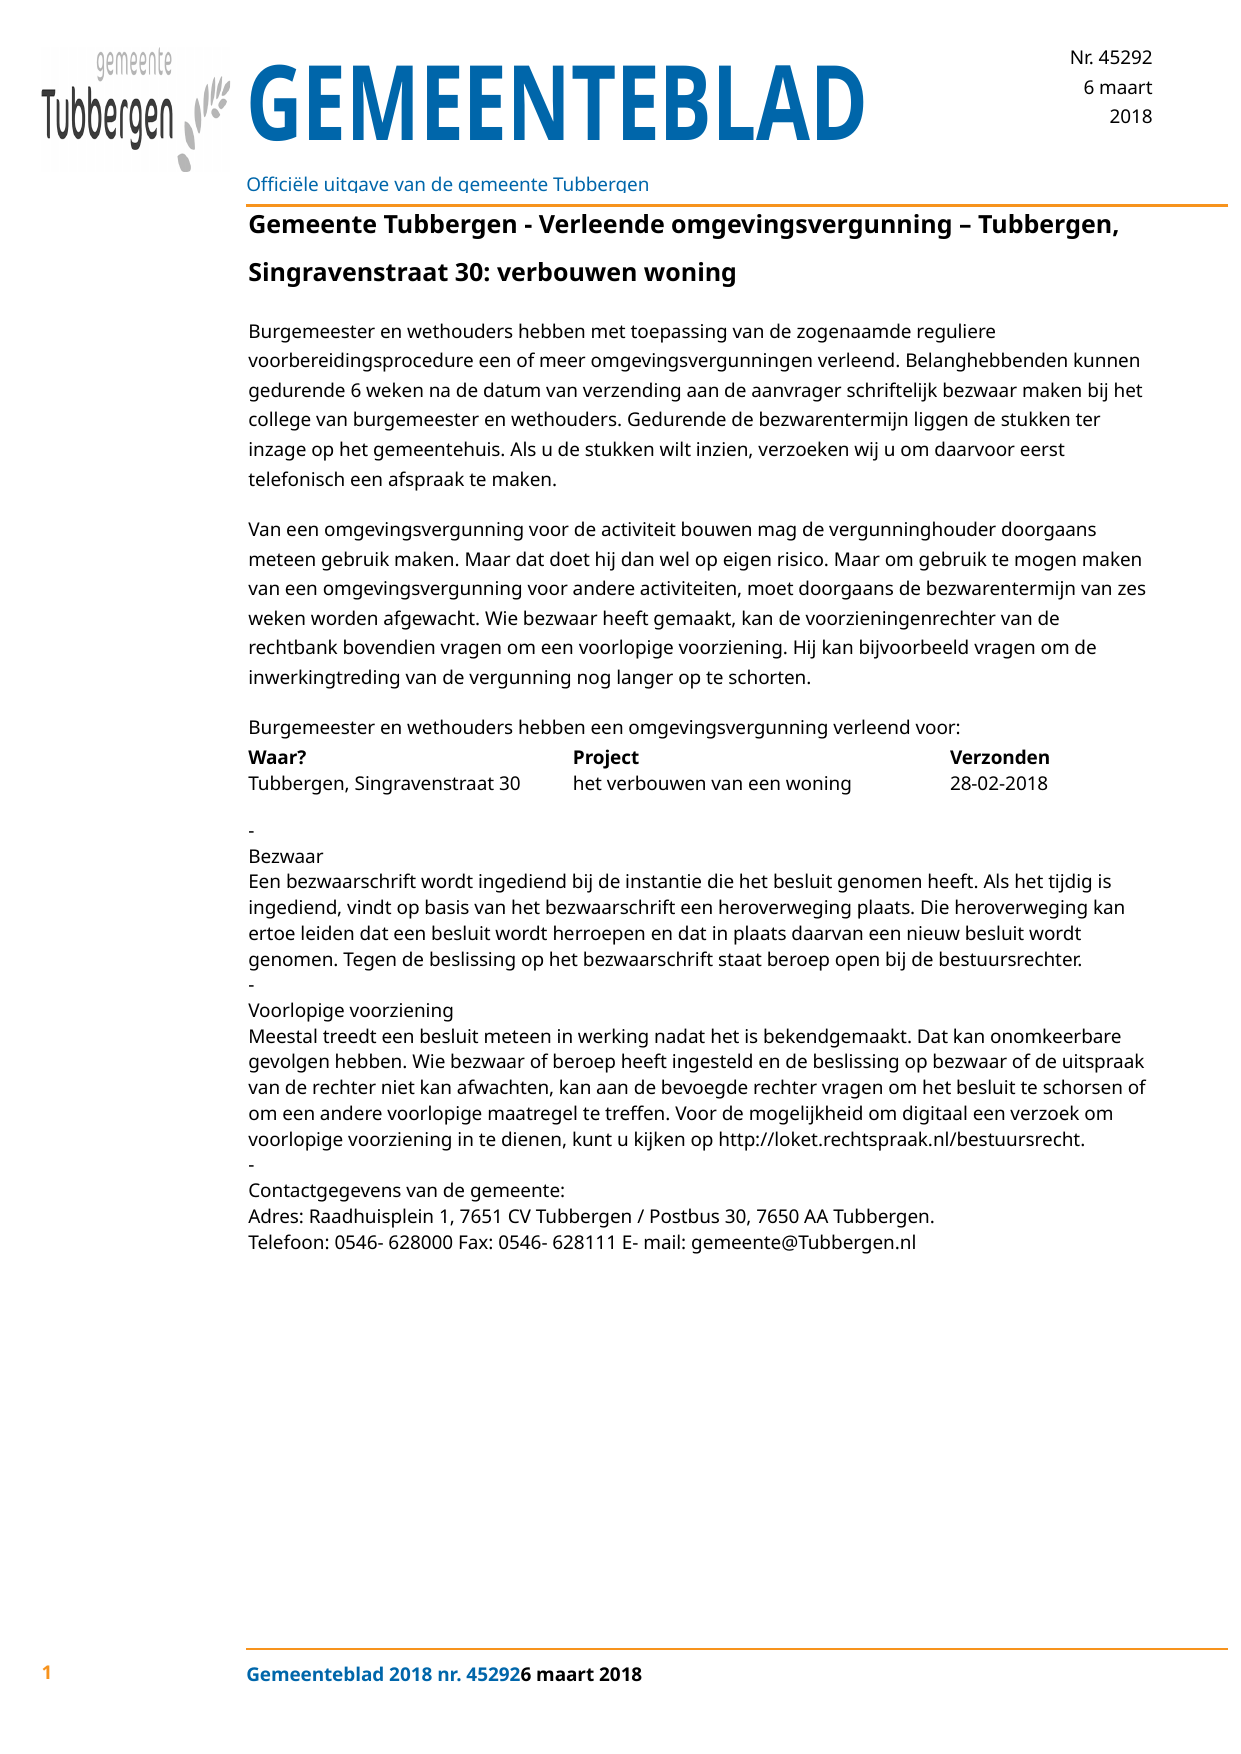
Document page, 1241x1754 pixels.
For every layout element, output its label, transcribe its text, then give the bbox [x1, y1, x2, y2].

table_header Verzonden [950, 744, 1152, 770]
text Een bezwaarschrift wordt ingediend bij de instantie die het besluit genomen heeft. Als het tijdig is ingediend, vindt op basis van het bezwaarschrift een heroverweging plaats. Die heroverweging kan ertoe leiden dat een besluit wordt herroepen en dat in plaats daarvan een nieuw besluit wordt genomen. Tegen de beslissing op het bezwaarschrift staat beroep open bij de bestuursrechter. [248, 869, 1152, 972]
table_header Project [573, 744, 950, 770]
text Telefoon: 0546- 628000 Fax: 0546- 628111 E- mail: gemeente@Tubbergen.nl [248, 1229, 1152, 1254]
table_cell 28-02-2018 [950, 770, 1152, 796]
text Gemeente Tubbergen - Verleende omgevingsvergunning – Tubbergen, Singravenstraat 30: verbouwen woning [248, 207, 1152, 288]
text Meestal treedt een besluit meteen in werking nadat het is bekendgemaakt. Dat kan onomkeerbare gevolgen hebben. Wie bezwaar of beroep heeft ingesteld en de beslissing op bezwaar of de uitspraak van de rechter niet kan afwachten, kan aan de bevoegde rechter vragen om het besluit te schorsen of om een andere voorlopige maatregel te treffen. Voor de mogelijkheid om digitaal een verzoek om voorlopige voorziening in te dienen, kunt u kijken op http://loket.rechtspraak.nl/bestuursrecht. [248, 1023, 1152, 1152]
table_cell het verbouwen van een woning [573, 770, 950, 796]
text - [248, 972, 1152, 997]
text Bezwaar [248, 843, 1152, 869]
text Adres: Raadhuisplein 1, 7651 CV Tubbergen / Postbus 30, 7650 AA Tubbergen. [248, 1203, 1152, 1229]
text Contactgegevens van de gemeente: [248, 1177, 1152, 1203]
text - [248, 817, 1152, 843]
text Van een omgevingsvergunning voor de activiteit bouwen mag de vergunninghouder doorgaans meteen gebruik maken. Maar dat doet hij dan wel op eigen risico. Maar om gebruik te mogen maken van een omgevingsvergunning voor andere activiteiten, moet doorgaans de bezwarentermijn van zes weken worden afgewacht. Wie bezwaar heeft gemaakt, kan de voorzieningenrechter van de rechtbank bovendien vragen om een voorlopige voorziening. Hij kan bijvoorbeeld vragen om de inwerkingtreding van de vergunning nog langer op te schorten. [248, 516, 1152, 690]
text Voorlopige voorziening [248, 997, 1152, 1023]
table_header Waar? [248, 744, 573, 770]
text Burgemeester en wethouders hebben een omgevingsvergunning verleend voor: [248, 714, 1152, 740]
table_cell Tubbergen, Singravenstraat 30 [248, 770, 573, 796]
picture [41, 47, 231, 172]
text - [248, 1152, 1152, 1177]
text Burgemeester en wethouders hebben met toepassing van de zogenaamde reguliere voorbereidingsprocedure een of meer omgevingsvergunningen verleend. Belanghebbenden kunnen gedurende 6 weken na de datum van verzending aan de aanvrager schriftelijk bezwaar maken bij het college van burgemeester en wethouders. Gedurende de bezwarentermijn liggen de stukken ter inzage op het gemeentehuis. Als u de stukken wilt inzien, verzoeken wij u om daarvoor eerst telefonisch een afspraak te maken. [248, 318, 1152, 492]
